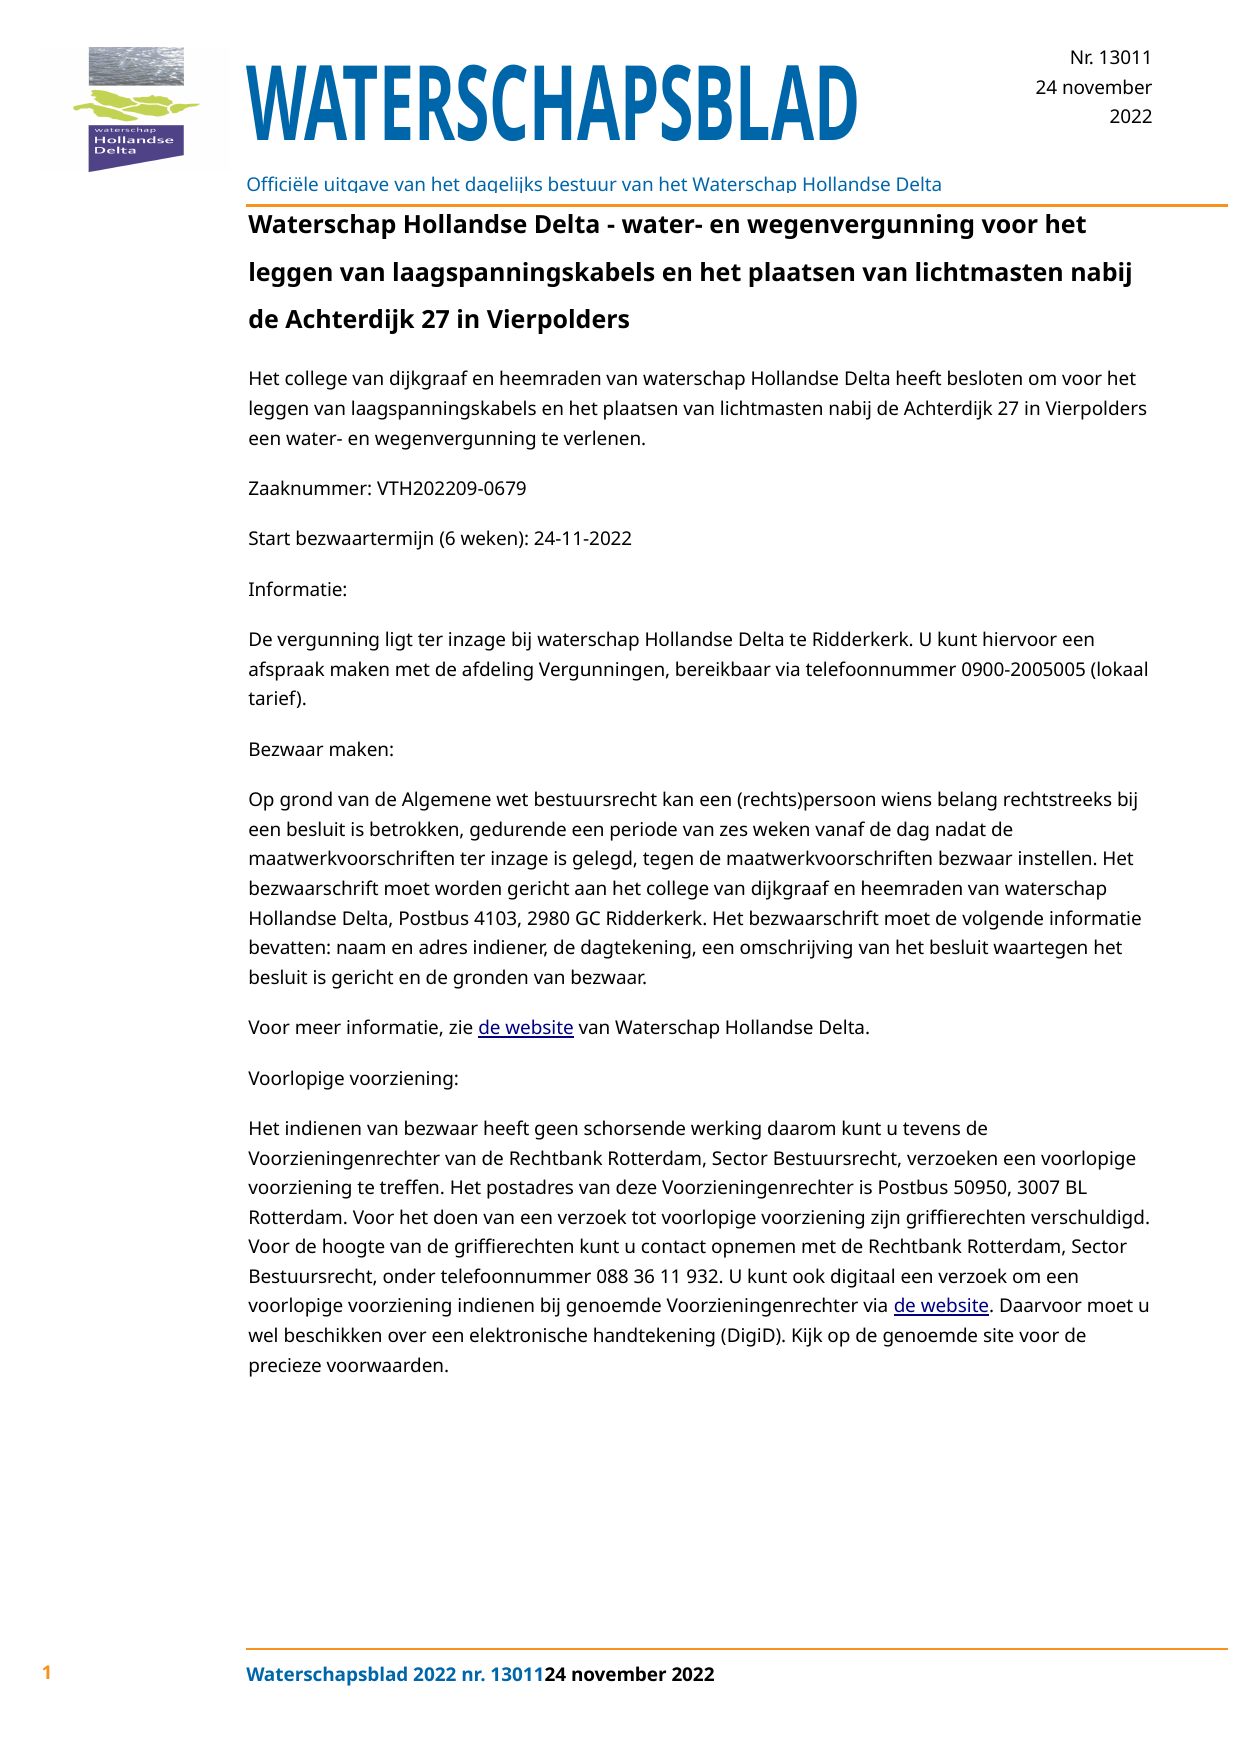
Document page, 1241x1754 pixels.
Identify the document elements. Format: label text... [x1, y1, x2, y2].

text Start bezwaartermijn (6 weken): 24-11-2022 [248, 526, 1152, 551]
text Op grond van de Algemene wet bestuursrecht kan een (rechts)persoon wiens belang rechtstreeks bij een besluit is betrokken, gedurende een periode van zes weken vanaf de dag nadat de maatwerkvoorschriften ter inzage is gelegd, tegen de maatwerkvoorschriften bezwaar instellen. Het bezwaarschrift moet worden gericht aan het college van dijkgraaf en heemraden van waterschap Hollandse Delta, Postbus 4103, 2980 GC Ridderkerk. Het bezwaarschrift moet de volgende informatie bevatten: naam en adres indiener, de dagtekening, een omschrijving van het besluit waartegen het besluit is gericht en de gronden van bezwaar. [248, 786, 1152, 989]
picture [41, 47, 231, 172]
text Het indienen van bezwaar heeft geen schorsende werking daarom kunt u tevens de Voorzieningenrechter van de Rechtbank Rotterdam, Sector Bestuursrecht, verzoeken een voorlopige voorziening te treffen. Het postadres van deze Voorzieningenrechter is Postbus 50950, 3007 BL Rotterdam. Voor het doen van een verzoek tot voorlopige voorziening zijn griffierechten verschuldigd. Voor de hoogte van de griffierechten kunt u contact opnemen met de Rechtbank Rotterdam, Sector Bestuursrecht, onder telefoonnummer 088 36 11 932. U kunt ook digitaal een verzoek om een voorlopige voorziening indienen bij genoemde Voorzieningenrechter via de website. Daarvoor moet u wel beschikken over een elektronische handtekening (DigiD). Kijk op de genoemde site voor de precieze voorwaarden. [248, 1115, 1152, 1377]
text De vergunning ligt ter inzage bij waterschap Hollandse Delta te Ridderkerk. U kunt hiervoor een afspraak maken met de afdeling Vergunningen, bereikbaar via telefoonnummer 0900-2005005 (lokaal tarief). [248, 626, 1152, 711]
text Informatie: [248, 576, 1152, 602]
text Het college van dijkgraaf en heemraden van waterschap Hollandse Delta heeft besloten om voor het leggen van laagspanningskabels en het plaatsen van lichtmasten nabij de Achterdijk 27 in Vierpolders een water- en wegenvergunning te verlenen. [248, 366, 1152, 450]
text Voor meer informatie, zie de website van Waterschap Hollandse Delta. [248, 1014, 1152, 1040]
text Waterschap Hollandse Delta - water- en wegenvergunning voor het leggen van laagspanningskabels en het plaatsen van lichtmasten nabij de Achterdijk 27 in Vierpolders [248, 207, 1152, 336]
text Bezwaar maken: [248, 736, 1152, 762]
text Zaaknummer: VTH202209-0679 [248, 475, 1152, 501]
text Voorlopige voorziening: [248, 1065, 1152, 1090]
